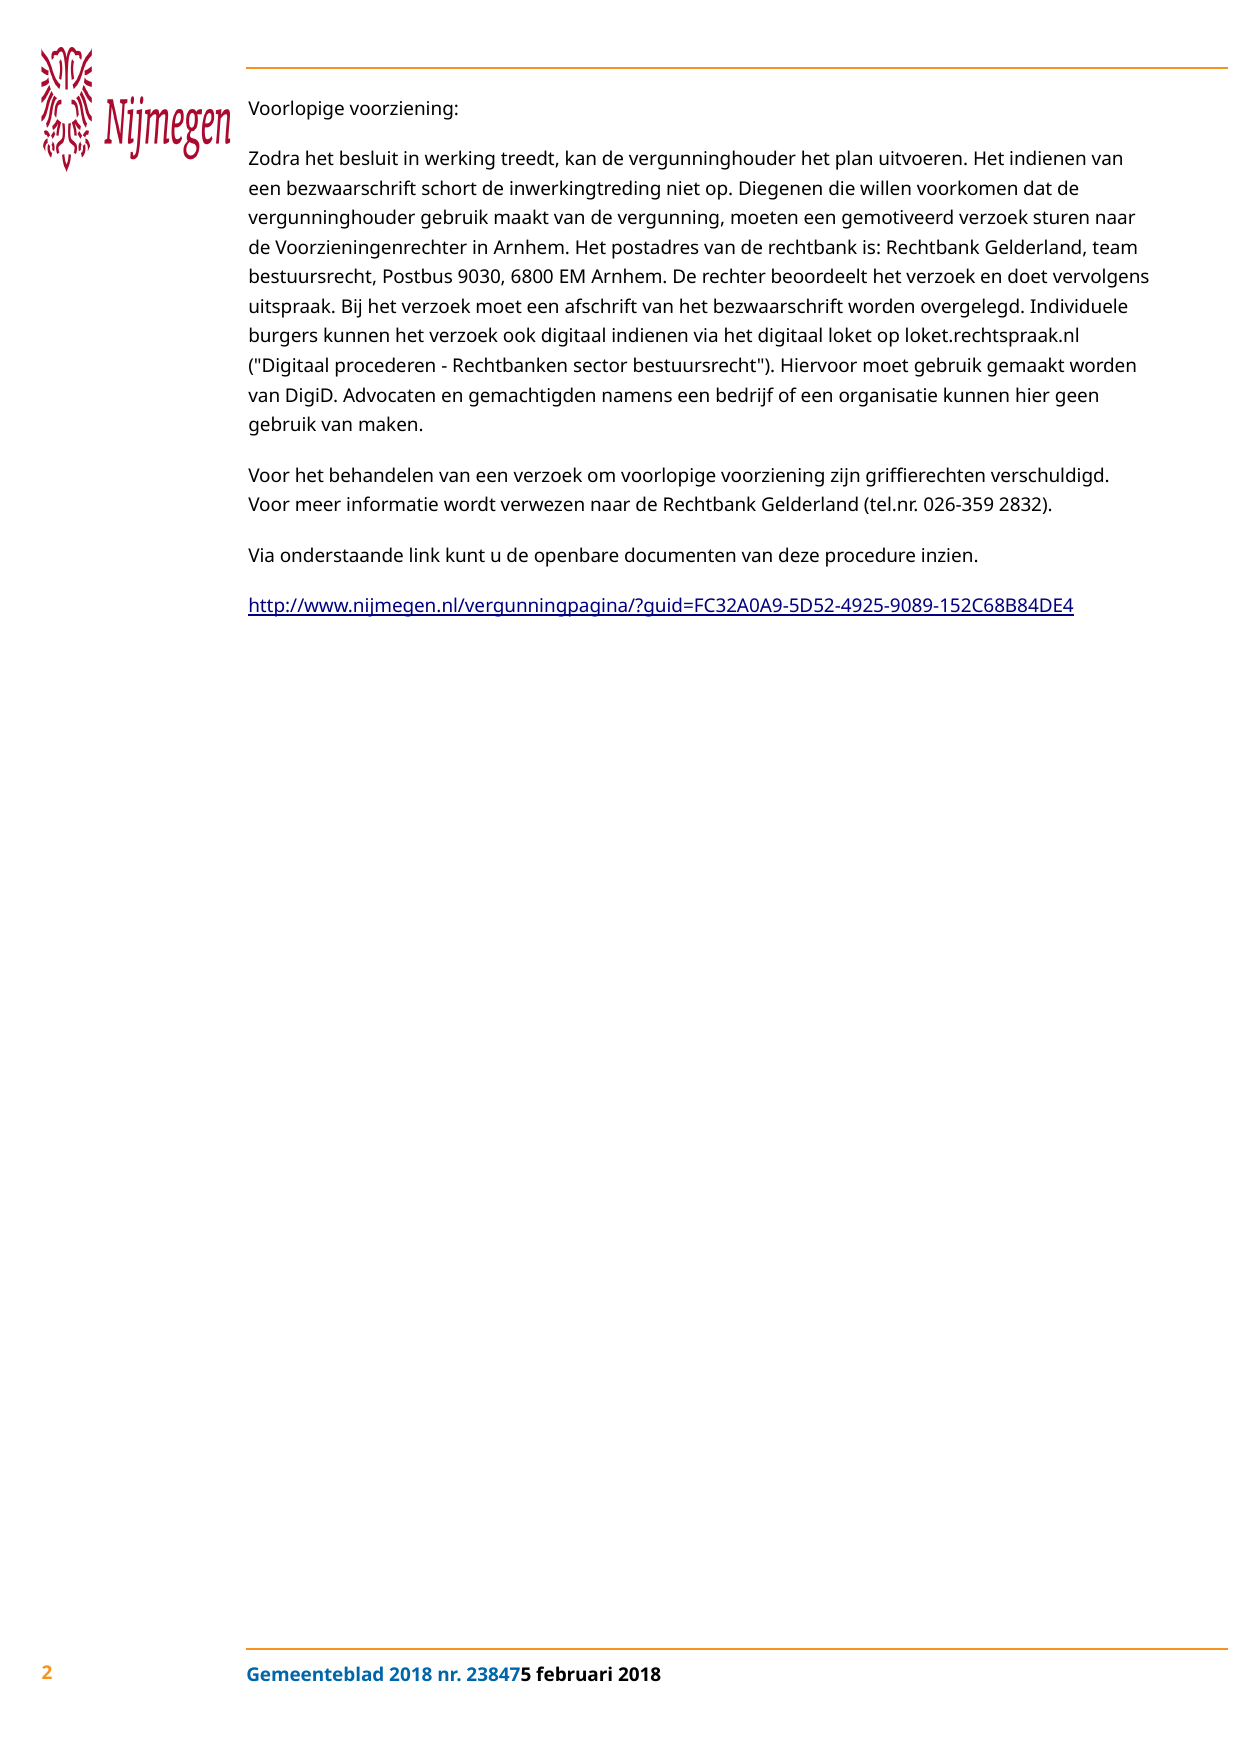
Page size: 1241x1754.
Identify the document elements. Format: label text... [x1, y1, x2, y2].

text Via onderstaande link kunt u de openbare documenten van deze procedure inzien. [248, 542, 1152, 568]
text http://www.nijmegen.nl/vergunningpagina/?guid=FC32A0A9-5D52-4925-9089-152C68B84DE4 [248, 592, 1152, 618]
picture [41, 47, 231, 172]
text Zodra het besluit in werking treedt, kan de vergunninghouder het plan uitvoeren. Het indienen van een bezwaarschrift schort de inwerkingtreding niet op. Diegenen die willen voorkomen dat de vergunninghouder gebruik maakt van de vergunning, moeten een gemotiveerd verzoek sturen naar de Voorzieningenrechter in Arnhem. Het postadres van de rechtbank is: Rechtbank Gelderland, team bestuursrecht, Postbus 9030, 6800 EM Arnhem. De rechter beoordeelt het verzoek en doet vervolgens uitspraak. Bij het verzoek moet een afschrift van het bezwaarschrift worden overgelegd. Individuele burgers kunnen het verzoek ook digitaal indienen via het digitaal loket op loket.rechtspraak.nl ("Digitaal procederen - Rechtbanken sector bestuursrecht"). Hiervoor moet gebruik gemaakt worden van DigiD. Advocaten en gemachtigden namens een bedrijf of een organisatie kunnen hier geen gebruik van maken. [248, 145, 1152, 437]
text Voorlopige voorziening: [248, 95, 1152, 121]
text Voor het behandelen van een verzoek om voorlopige voorziening zijn griffierechten verschuldigd. Voor meer informatie wordt verwezen naar de Rechtbank Gelderland (tel.nr. 026-359 2832). [248, 462, 1152, 517]
